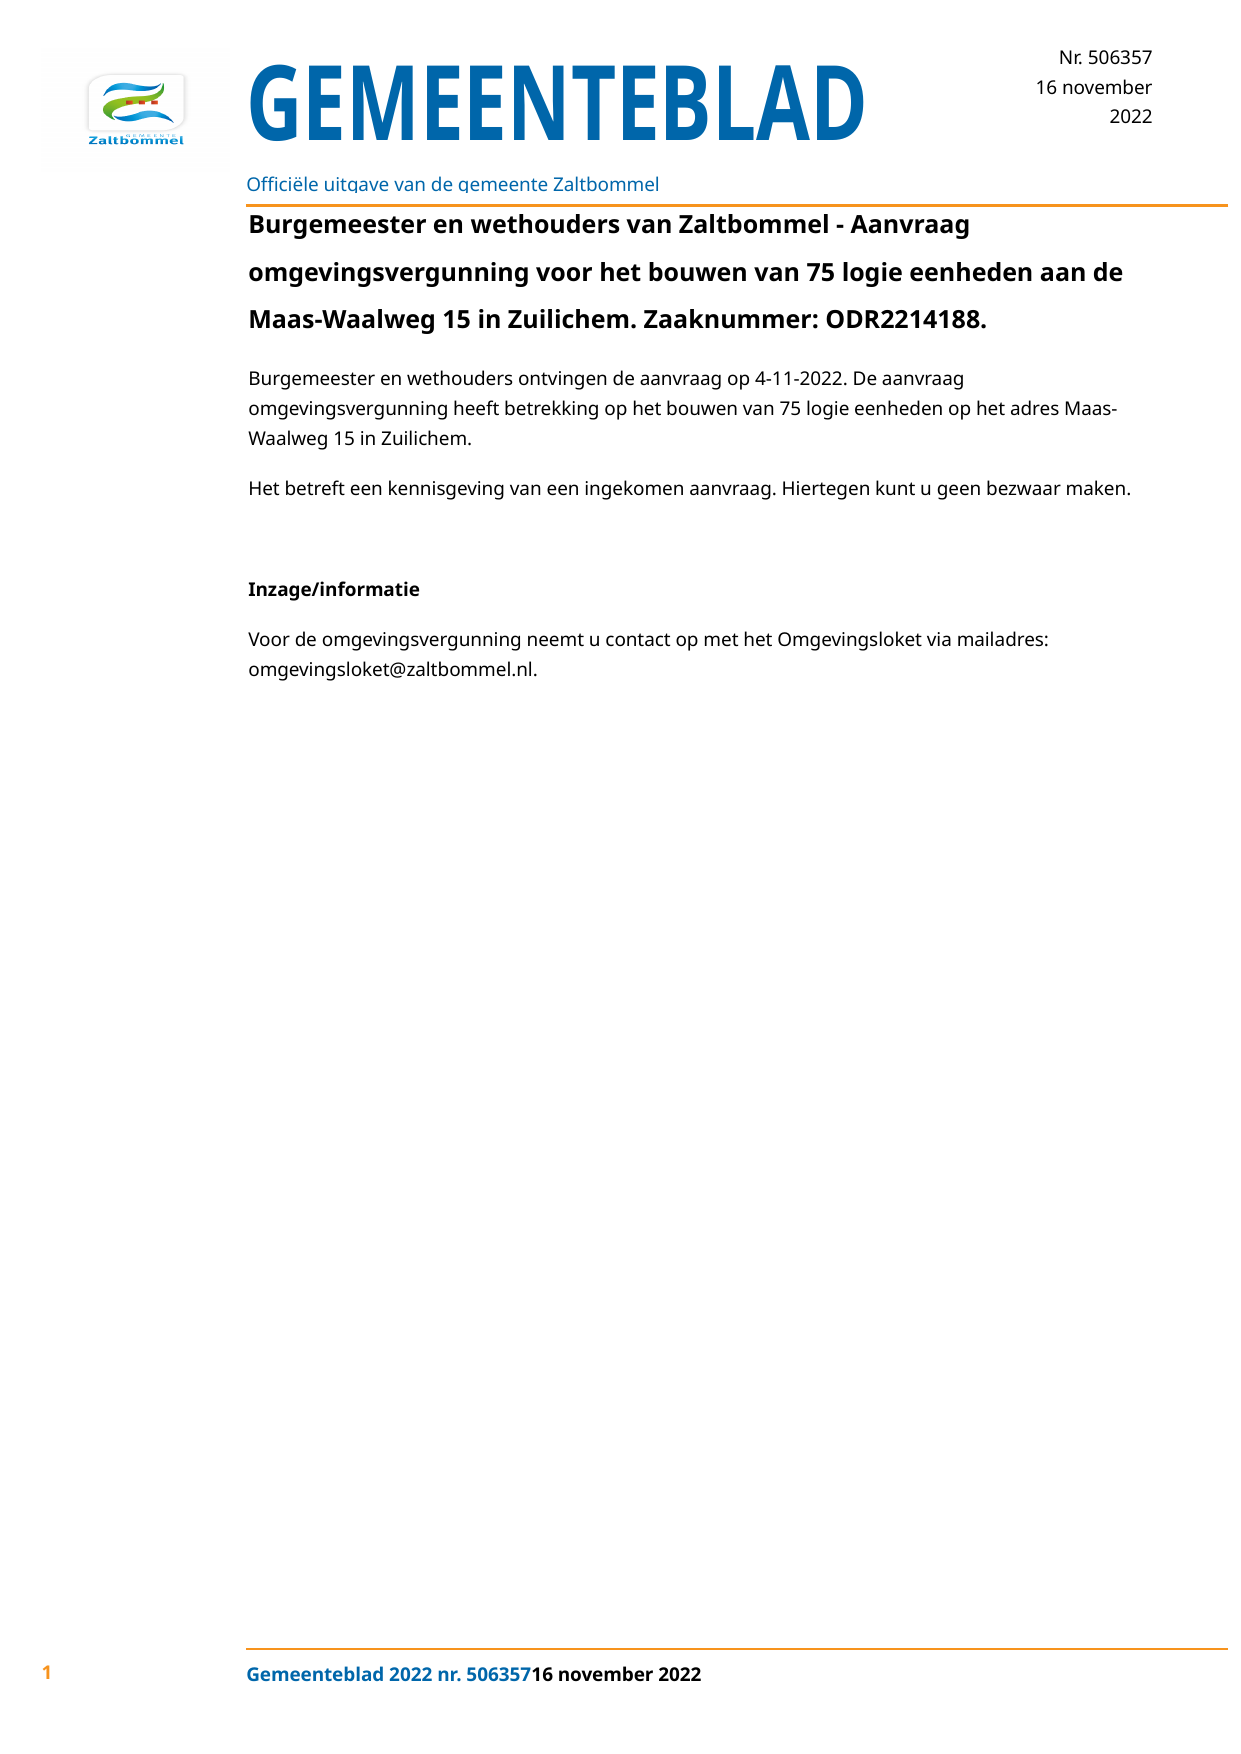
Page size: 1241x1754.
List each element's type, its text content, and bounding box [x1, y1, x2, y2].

picture [41, 47, 231, 172]
text Inzage/informatie [248, 576, 1152, 602]
text Burgemeester en wethouders van Zaltbommel - Aanvraag omgevingsvergunning voor het bouwen van 75 logie eenheden aan de Maas-Waalweg 15 in Zuilichem. Zaaknummer: ODR2214188. [248, 207, 1152, 336]
text Het betreft een kennisgeving van een ingekomen aanvraag. Hiertegen kunt u geen bezwaar maken. [248, 475, 1152, 501]
text Burgemeester en wethouders ontvingen de aanvraag op 4-11-2022. De aanvraag omgevingsvergunning heeft betrekking op het bouwen van 75 logie eenheden op het adres Maas-Waalweg 15 in Zuilichem. [248, 366, 1152, 450]
text Voor de omgevingsvergunning neemt u contact op met het Omgevingsloket via mailadres: omgevingsloket@zaltbommel.nl. [248, 626, 1152, 682]
